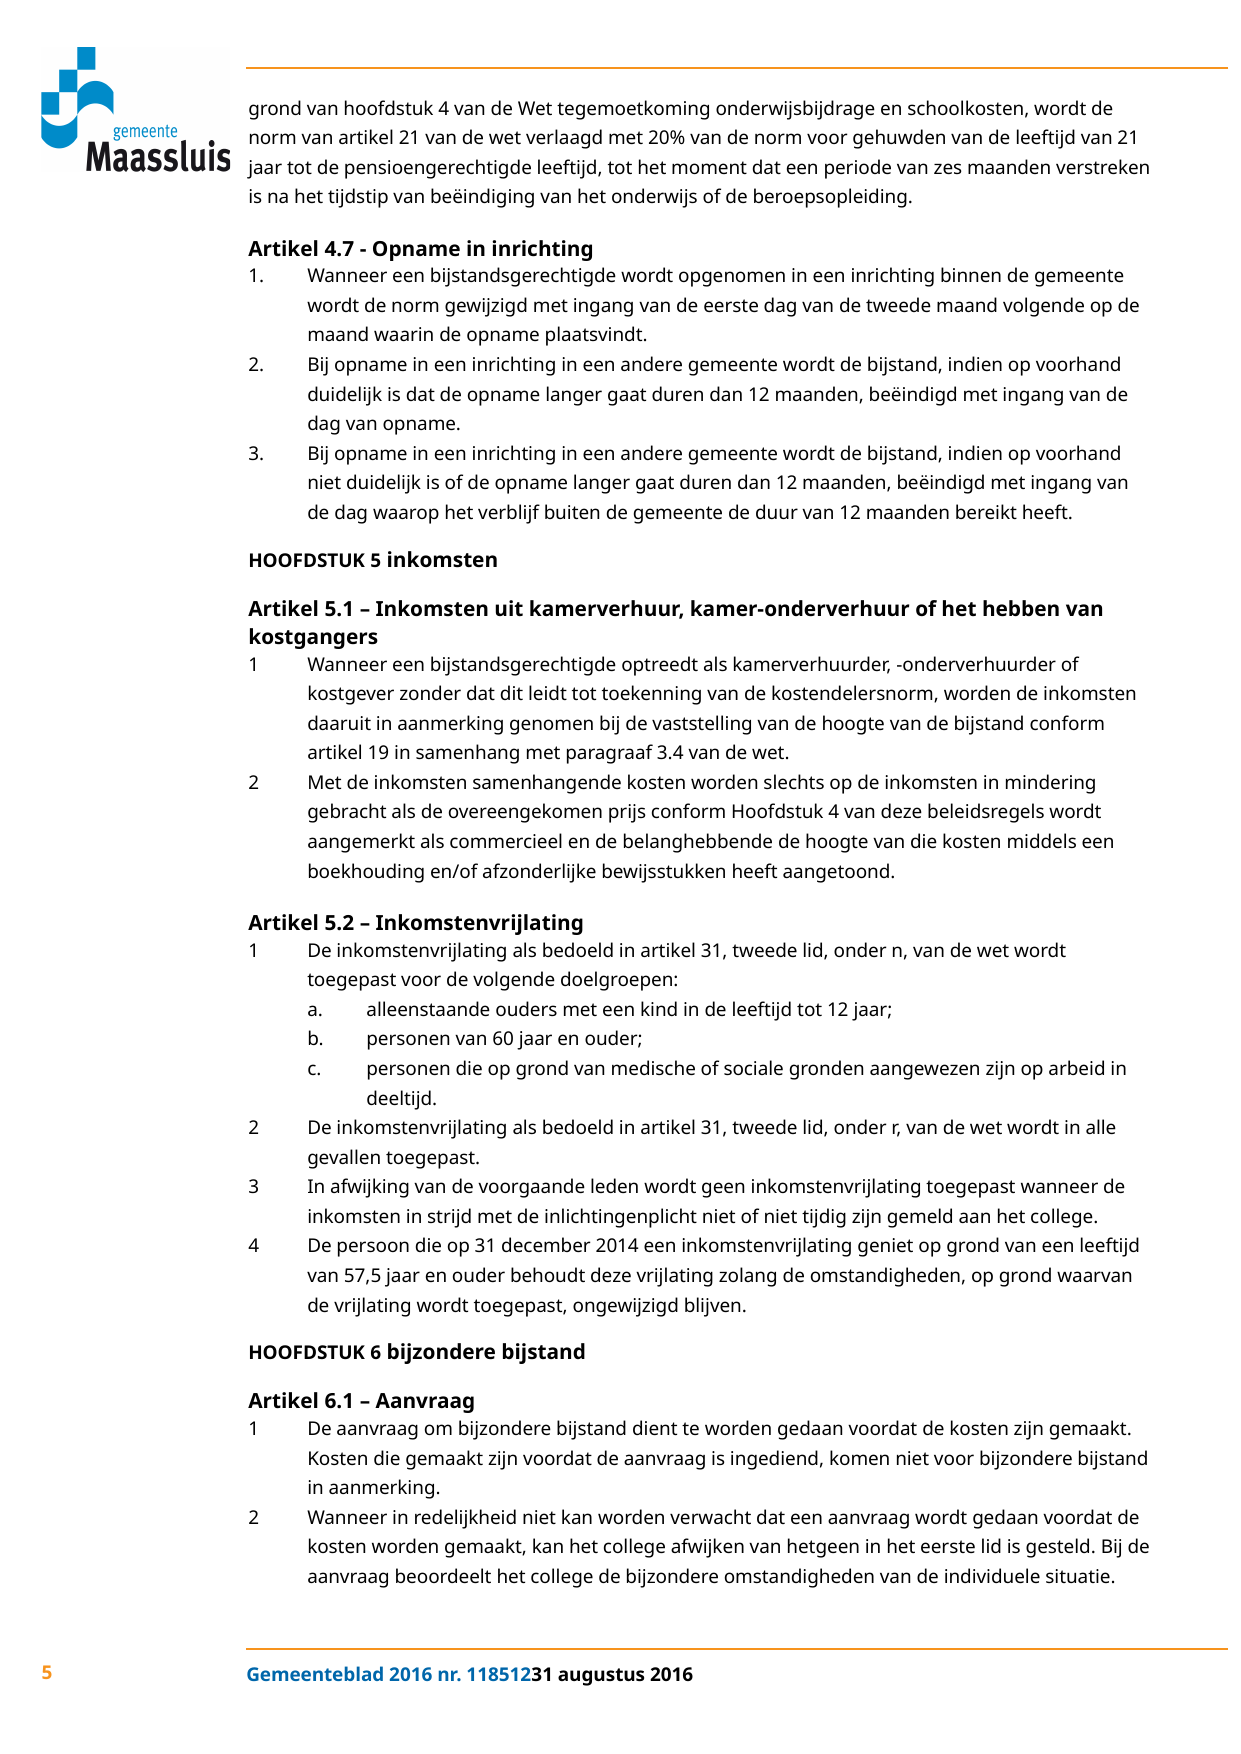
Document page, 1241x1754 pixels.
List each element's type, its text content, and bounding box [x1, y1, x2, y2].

list Wanneer in redelijkheid niet kan worden verwacht dat een aanvraag wordt gedaan voordat de kosten worden gemaakt, kan het college afwijken van hetgeen in het eerste lid is gesteld. Bij de aanvraag beoordeelt het college de bijzondere omstandigheden van de individuele situatie. [248, 1504, 1152, 1589]
text HOOFDSTUK 5 inkomsten [248, 545, 1152, 573]
text Artikel 5.2 – Inkomstenvrijlating [248, 908, 1152, 937]
list Met de inkomsten samenhangende kosten worden slechts op de inkomsten in mindering gebracht als de overeengekomen prijs conform Hoofdstuk 4 van deze beleidsregels wordt aangemerkt als commercieel en de belanghebbende de hoogte van die kosten middels een boekhouding en/of afzonderlijke bewijsstukken heeft aangetoond. [248, 769, 1152, 884]
list Bij opname in een inrichting in een andere gemeente wordt de bijstand, indien op voorhand duidelijk is dat de opname langer gaat duren dan 12 maanden, beëindigd met ingang van de dag van opname. [248, 351, 1152, 436]
list Bij opname in een inrichting in een andere gemeente wordt de bijstand, indien op voorhand niet duidelijk is of de opname langer gaat duren dan 12 maanden, beëindigd met ingang van de dag waarop het verblijf buiten de gemeente de duur van 12 maanden bereikt heeft. [248, 440, 1152, 525]
picture [41, 47, 231, 172]
list personen van 60 jaar en ouder; [307, 1026, 1152, 1051]
list alleenstaande ouders met een kind in de leeftijd tot 12 jaar; [307, 996, 1152, 1022]
list De aanvraag om bijzondere bijstand dient te worden gedaan voordat de kosten zijn gemaakt. Kosten die gemaakt zijn voordat de aanvraag is ingediend, komen niet voor bijzondere bijstand in aanmerking. [248, 1415, 1152, 1500]
text grond van hoofdstuk 4 van de Wet tegemoetkoming onderwijsbijdrage en schoolkosten, wordt de norm van artikel 21 van de wet verlaagd met 20% van de norm voor gehuwden van de leeftijd van 21 jaar tot de pensioengerechtigde leeftijd, tot het moment dat een periode van zes maanden verstreken is na het tijdstip van beëindiging van het onderwijs of de beroepsopleiding. [248, 95, 1152, 209]
list De inkomstenvrijlating als bedoeld in artikel 31, tweede lid, onder r, van de wet wordt in alle gevallen toegepast. [248, 1114, 1152, 1169]
list personen die op grond van medische of sociale gronden aangewezen zijn op arbeid in deeltijd. [307, 1055, 1152, 1110]
text Artikel 4.7 - Opname in inrichting [248, 234, 1152, 262]
list Wanneer een bijstandsgerechtigde wordt opgenomen in een inrichting binnen de gemeente wordt de norm gewijzigd met ingang van de eerste dag van de tweede maand volgende op de maand waarin de opname plaatsvindt. [248, 262, 1152, 347]
text Artikel 5.1 – Inkomsten uit kamerverhuur, kamer-onderverhuur of het hebben van kostgangers [248, 594, 1152, 651]
list De persoon die op 31 december 2014 een inkomstenvrijlating geniet op grond van een leeftijd van 57,5 jaar en ouder behoudt deze vrijlating zolang de omstandigheden, op grond waarvan de vrijlating wordt toegepast, ongewijzigd blijven. [248, 1233, 1152, 1317]
list Wanneer een bijstandsgerechtigde optreedt als kamerverhuurder, -onderverhuurder of kostgever zonder dat dit leidt tot toekenning van de kostendelersnorm, worden de inkomsten daaruit in aanmerking genomen bij de vaststelling van de hoogte van de bijstand conform artikel 19 in samenhang met paragraaf 3.4 van de wet. [248, 651, 1152, 765]
list De inkomstenvrijlating als bedoeld in artikel 31, tweede lid, onder n, van de wet wordt toegepast voor de volgende doelgroepen: [248, 937, 1152, 992]
text Artikel 6.1 – Aanvraag [248, 1387, 1152, 1415]
picture [41, 47, 77, 92]
text HOOFDSTUK 6 bijzondere bijstand [248, 1337, 1152, 1366]
list In afwijking van de voorgaande leden wordt geen inkomstenvrijlating toegepast wanneer de inkomsten in strijd met de inlichtingenplicht niet of niet tijdig zijn gemeld aan het college. [248, 1173, 1152, 1229]
